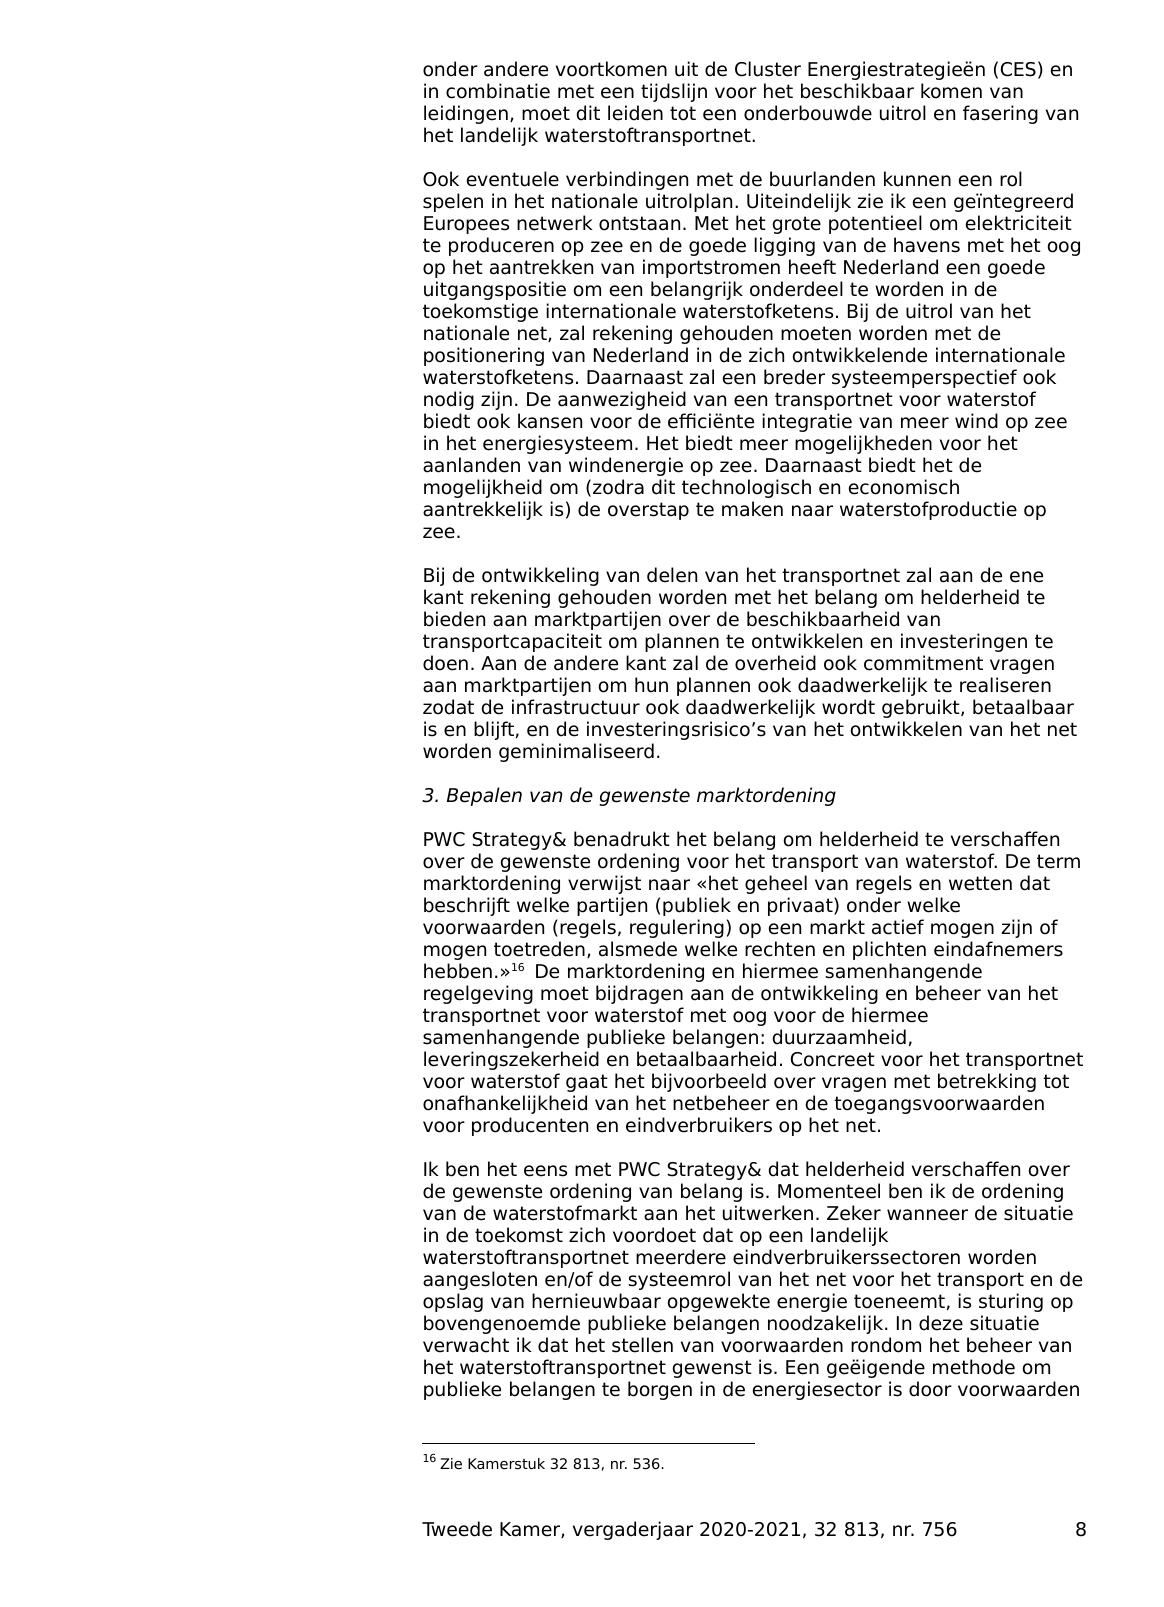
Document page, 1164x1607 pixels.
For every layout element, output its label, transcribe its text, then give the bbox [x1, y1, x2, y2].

text Zie Kamerstuk 32 813, nr. 536. [422, 1452, 1087, 1474]
text onder andere voortkomen uit de Cluster Energiestrategieën (CES) en in combinatie met een tijdslijn voor het beschikbaar komen van leidingen, moet dit leiden tot een onderbouwde uitrol en fasering van het landelijk waterstoftransportnet. [422, 59, 1087, 147]
subtitle 3. Bepalen van de gewenste marktordening [422, 785, 1087, 807]
text Ook eventuele verbindingen met de buurlanden kunnen een rol spelen in het nationale uitrolplan. Uiteindelijk zie ik een geïntegreerd Europees netwerk ontstaan. Met het grote potentieel om elektriciteit te produceren op zee en de goede ligging van de havens met het oog op het aantrekken van importstromen heeft Nederland een goede uitgangspositie om een belangrijk onderdeel te worden in de toekomstige internationale waterstofketens. Bij de uitrol van het nationale net, zal rekening gehouden moeten worden met de positionering van Nederland in de zich ontwikkelende internationale waterstofketens. Daarnaast zal een breder systeemperspectief ook nodig zijn. De aanwezigheid van een transportnet voor waterstof biedt ook kansen voor de efficiënte integratie van meer wind op zee in het energiesysteem. Het biedt meer mogelijkheden voor het aanlanden van windenergie op zee. Daarnaast biedt het de mogelijkheid om (zodra dit technologisch en economisch aantrekkelijk is) de overstap te maken naar waterstofproductie op zee. [422, 169, 1087, 543]
text PWC Strategy& benadrukt het belang om helderheid te verschaffen over de gewenste ordening voor het transport van waterstof. De term marktordening verwijst naar «het geheel van regels en wetten dat beschrijft welke partijen (publiek en privaat) onder welke voorwaarden (regels, regulering) op een markt actief mogen zijn of mogen toetreden, alsmede welke rechten en plichten eindafnemers hebben.» De marktordening en hiermee samenhangende regelgeving moet bijdragen aan de ontwikkeling en beheer van het transportnet voor waterstof met oog voor de hiermee samenhangende publieke belangen: duurzaamheid, leveringszekerheid en betaalbaarheid. Concreet voor het transportnet voor waterstof gaat het bijvoorbeeld over vragen met betrekking tot onafhankelijkheid van het netbeheer en de toegangsvoorwaarden voor producenten en eindverbruikers op het net. [422, 829, 1087, 1137]
text Bij de ontwikkeling van delen van het transportnet zal aan de ene kant rekening gehouden worden met het belang om helderheid te bieden aan marktpartijen over de beschikbaarheid van transportcapaciteit om plannen te ontwikkelen en investeringen te doen. Aan de andere kant zal de overheid ook commitment vragen aan marktpartijen om hun plannen ook daadwerkelijk te realiseren zodat de infrastructuur ook daadwerkelijk wordt gebruikt, betaalbaar is en blijft, en de investeringsrisico’s van het ontwikkelen van het net worden geminimaliseerd. [422, 565, 1087, 763]
text Ik ben het eens met PWC Strategy& dat helderheid verschaffen over de gewenste ordening van belang is. Momenteel ben ik de ordening van de waterstofmarkt aan het uitwerken. Zeker wanneer de situatie in de toekomst zich voordoet dat op een landelijk waterstoftransportnet meerdere eindverbruikerssectoren worden aangesloten en/of de systeemrol van het net voor het transport en de opslag van hernieuwbaar opgewekte energie toeneemt, is sturing op bovengenoemde publieke belangen noodzakelijk. In deze situatie verwacht ik dat het stellen van voorwaarden rondom het beheer van het waterstoftransportnet gewenst is. Een geëigende methode om publieke belangen te borgen in de energiesector is door voorwaarden [422, 1159, 1087, 1401]
